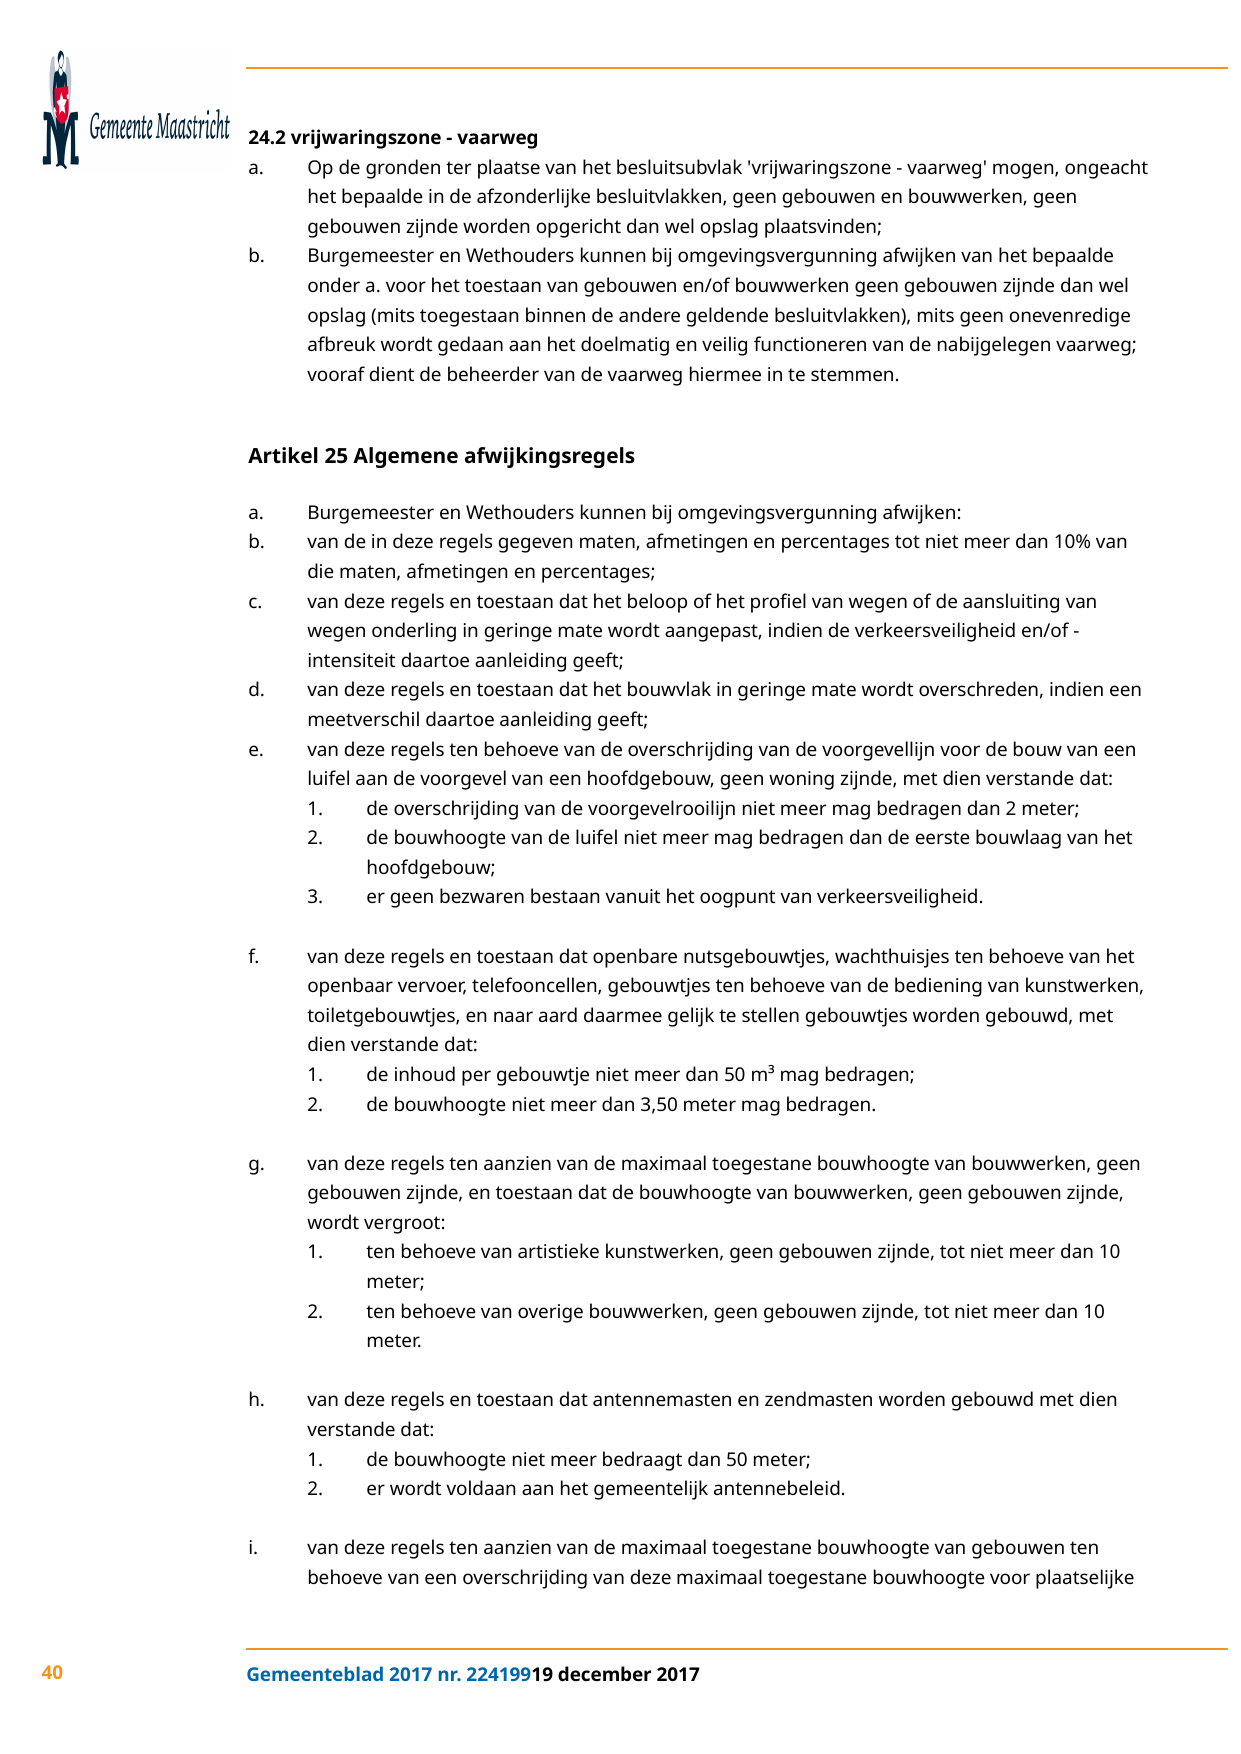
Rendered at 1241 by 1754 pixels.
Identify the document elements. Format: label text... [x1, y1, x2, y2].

list de overschrijding van de voorgevelrooilijn niet meer mag bedragen dan 2 meter; [307, 795, 1152, 821]
list de inhoud per gebouwtje niet meer dan 50 m³ mag bedragen; [307, 1061, 1152, 1087]
list de bouwhoogte niet meer dan 3,50 meter mag bedragen. [307, 1091, 1152, 1116]
list van deze regels ten aanzien van de maximaal toegestane bouwhoogte van bouwwerken, geen gebouwen zijnde, en toestaan dat de bouwhoogte van bouwwerken, geen gebouwen zijnde, wordt vergroot: [248, 1150, 1152, 1235]
list van deze regels en toestaan dat antennemasten en zendmasten worden gebouwd met dien verstande dat: [248, 1387, 1152, 1442]
list Burgemeester en Wethouders kunnen bij omgevingsvergunning afwijken: [248, 499, 1152, 525]
list van deze regels ten behoeve van de overschrijding van de voorgevellijn voor de bouw van een luifel aan de voorgevel van een hoofdgebouw, geen woning zijnde, met dien verstande dat: [248, 736, 1152, 791]
text 24.2 vrijwaringszone - vaarweg [248, 124, 1152, 150]
list van deze regels en toestaan dat openbare nutsgebouwtjes, wachthuisjes ten behoeve van het openbaar vervoer, telefooncellen, gebouwtjes ten behoeve van de bediening van kunstwerken, toiletgebouwtjes, en naar aard daarmee gelijk te stellen gebouwtjes worden gebouwd, met dien verstande dat: [248, 943, 1152, 1057]
list Op de gronden ter plaatse van het besluitsubvlak 'vrijwaringszone - vaarweg' mogen, ongeacht het bepaalde in de afzonderlijke besluitvlakken, geen gebouwen en bouwwerken, geen gebouwen zijnde worden opgericht dan wel opslag plaatsvinden; [248, 154, 1152, 239]
list van deze regels en toestaan dat het beloop of het profiel van wegen of de aansluiting van wegen onderling in geringe mate wordt aangepast, indien de verkeersveiligheid en/of -intensiteit daartoe aanleiding geeft; [248, 588, 1152, 673]
list er geen bezwaren bestaan vanuit het oogpunt van verkeersveiligheid. [307, 884, 1152, 909]
list van de in deze regels gegeven maten, afmetingen en percentages tot niet meer dan 10% van die maten, afmetingen en percentages; [248, 529, 1152, 584]
picture [41, 47, 231, 172]
list van deze regels ten aanzien van de maximaal toegestane bouwhoogte van gebouwen ten behoeve van een overschrijding van deze maximaal toegestane bouwhoogte voor plaatselijke [248, 1534, 1152, 1590]
list de bouwhoogte niet meer bedraagt dan 50 meter; [307, 1446, 1152, 1471]
list van deze regels en toestaan dat het bouwvlak in geringe mate wordt overschreden, indien een meetverschil daartoe aanleiding geeft; [248, 677, 1152, 732]
list de bouwhoogte van de luifel niet meer mag bedragen dan de eerste bouwlaag van het hoofdgebouw; [307, 824, 1152, 880]
list ten behoeve van artistieke kunstwerken, geen gebouwen zijnde, tot niet meer dan 10 meter; [307, 1239, 1152, 1294]
text Artikel 25 Algemene afwijkingsregels [248, 441, 1152, 469]
list er wordt voldaan aan het gemeentelijk antennebeleid. [307, 1475, 1152, 1501]
list Burgemeester en Wethouders kunnen bij omgevingsvergunning afwijken van het bepaalde onder a. voor het toestaan van gebouwen en/of bouwwerken geen gebouwen zijnde dan wel opslag (mits toegestaan binnen de andere geldende besluitvlakken), mits geen onevenredige afbreuk wordt gedaan aan het doelmatig en veilig functioneren van de nabijgelegen vaarweg; vooraf dient de beheerder van de vaarweg hiermee in te stemmen. [248, 243, 1152, 387]
list ten behoeve van overige bouwwerken, geen gebouwen zijnde, tot niet meer dan 10 meter. [307, 1298, 1152, 1353]
